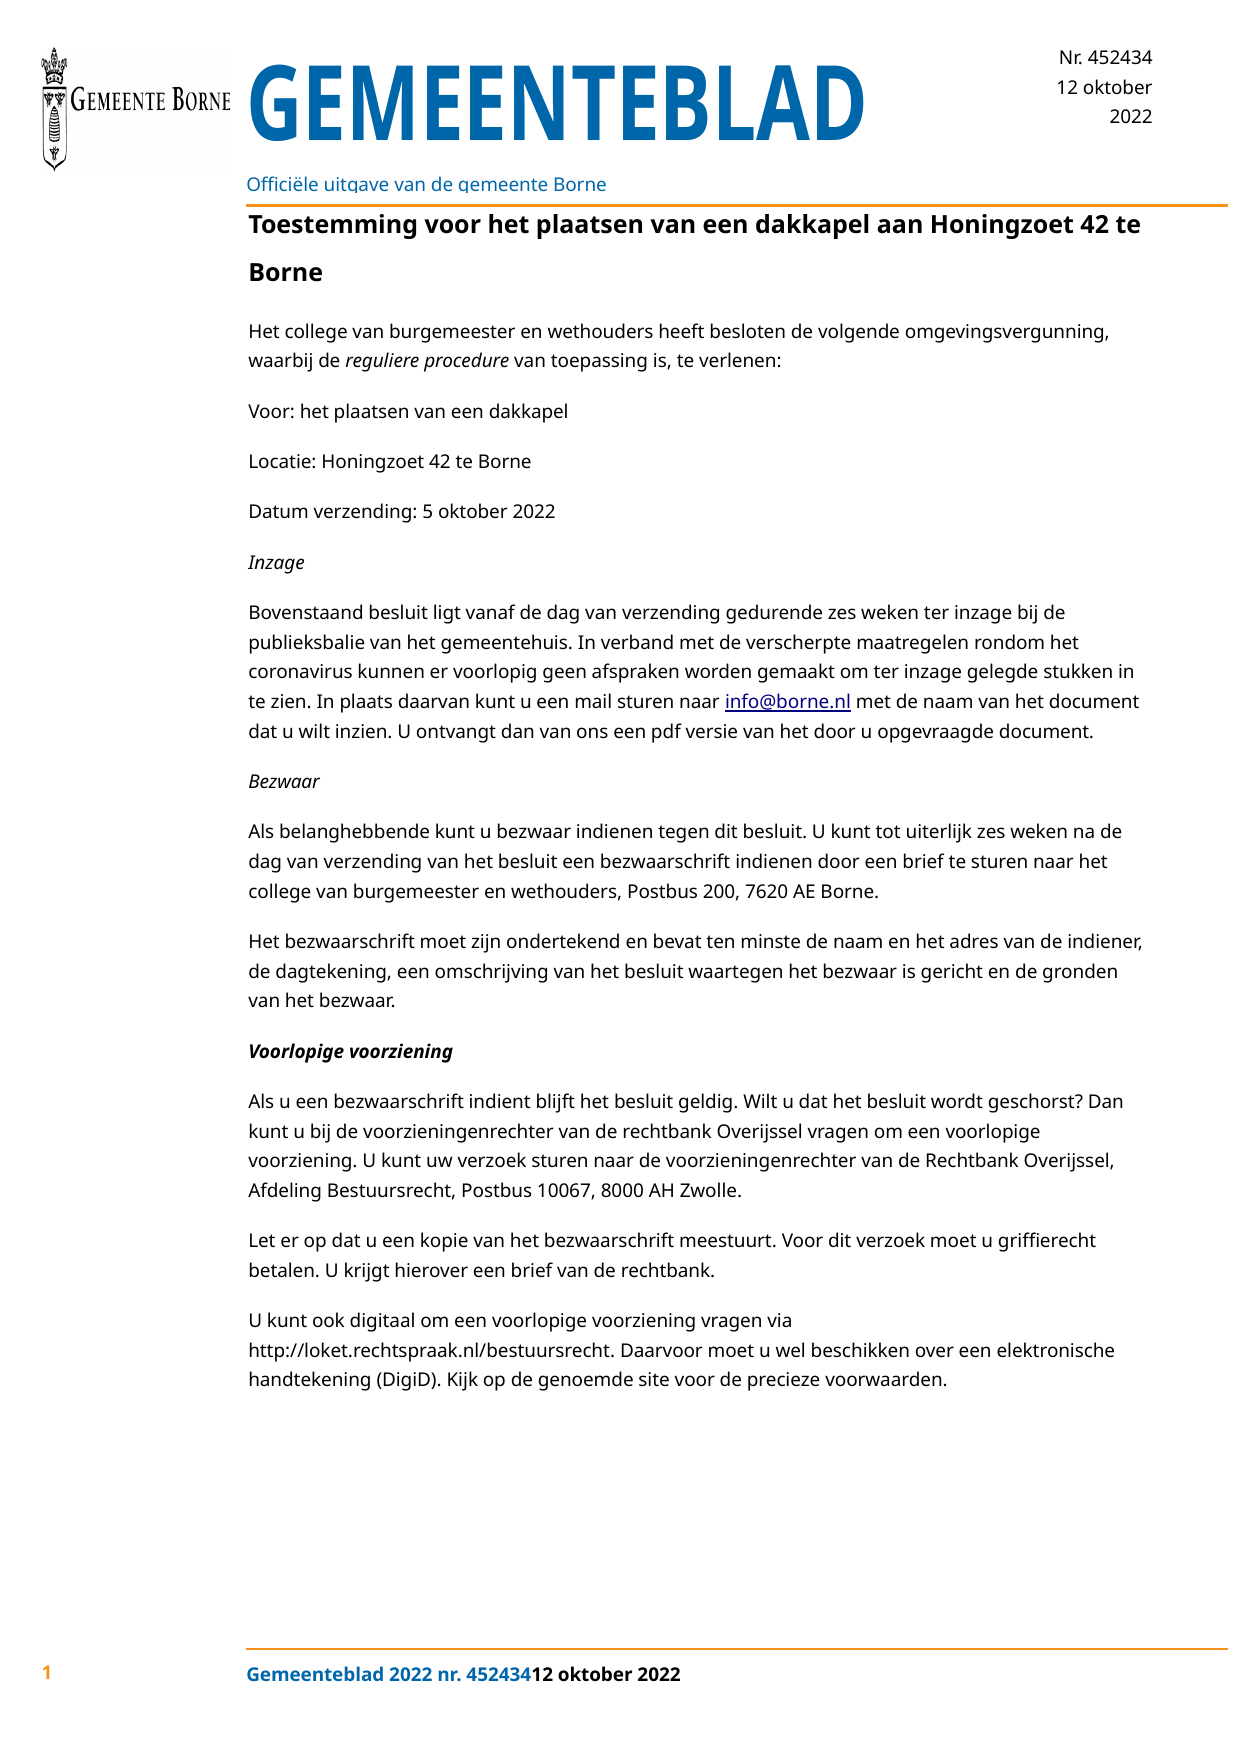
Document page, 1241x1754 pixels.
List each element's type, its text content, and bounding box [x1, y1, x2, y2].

text Bovenstaand besluit ligt vanaf de dag van verzending gedurende zes weken ter inzage bij de publieksbalie van het gemeentehuis. In verband met de verscherpte maatregelen rondom het coronavirus kunnen er voorlopig geen afspraken worden gemaakt om ter inzage gelegde stukken in te zien. In plaats daarvan kunt u een mail sturen naar info@borne.nl met de naam van het document dat u wilt inzien. U ontvangt dan van ons een pdf versie van het door u opgevraagde document. [248, 599, 1152, 744]
text Het college van burgemeester en wethouders heeft besloten de volgende omgevingsvergunning, waarbij de reguliere procedure van toepassing is, te verlenen: [248, 318, 1152, 373]
text Datum verzending: 5 oktober 2022 [248, 499, 1152, 524]
text Let er op dat u een kopie van het bezwaarschrift meestuurt. Voor dit verzoek moet u griffierecht betalen. U krijgt hierover een brief van de rechtbank. [248, 1227, 1152, 1283]
text Voor: het plaatsen van een dakkapel [248, 398, 1152, 424]
text Bezwaar [248, 768, 1152, 794]
text U kunt ook digitaal om een voorlopige voorziening vragen via http://loket.rechtspraak.nl/bestuursrecht. Daarvoor moet u wel beschikken over een elektronische handtekening (DigiD). Kijk op de genoemde site voor de precieze voorwaarden. [248, 1307, 1152, 1392]
text Het bezwaarschrift moet zijn ondertekend en bevat ten minste de naam en het adres van de indiener, de dagtekening, een omschrijving van het besluit waartegen het bezwaar is gericht en de gronden van het bezwaar. [248, 928, 1152, 1013]
text Locatie: Honingzoet 42 te Borne [248, 448, 1152, 474]
text Als belanghebbende kunt u bezwaar indienen tegen dit besluit. U kunt tot uiterlijk zes weken na de dag van verzending van het besluit een bezwaarschrift indienen door een brief te sturen naar het college van burgemeester en wethouders, Postbus 200, 7620 AE Borne. [248, 819, 1152, 904]
picture [41, 47, 231, 172]
text Toestemming voor het plaatsen van een dakkapel aan Honingzoet 42 te Borne [248, 207, 1152, 288]
text Voorlopige voorziening [248, 1038, 1152, 1064]
text Inzage [248, 549, 1152, 575]
text Als u een bezwaarschrift indient blijft het besluit geldig. Wilt u dat het besluit wordt geschorst? Dan kunt u bij de voorzieningenrechter van de rechtbank Overijssel vragen om een voorlopige voorziening. U kunt uw verzoek sturen naar de voorzieningenrechter van de Rechtbank Overijssel, Afdeling Bestuursrecht, Postbus 10067, 8000 AH Zwolle. [248, 1088, 1152, 1203]
